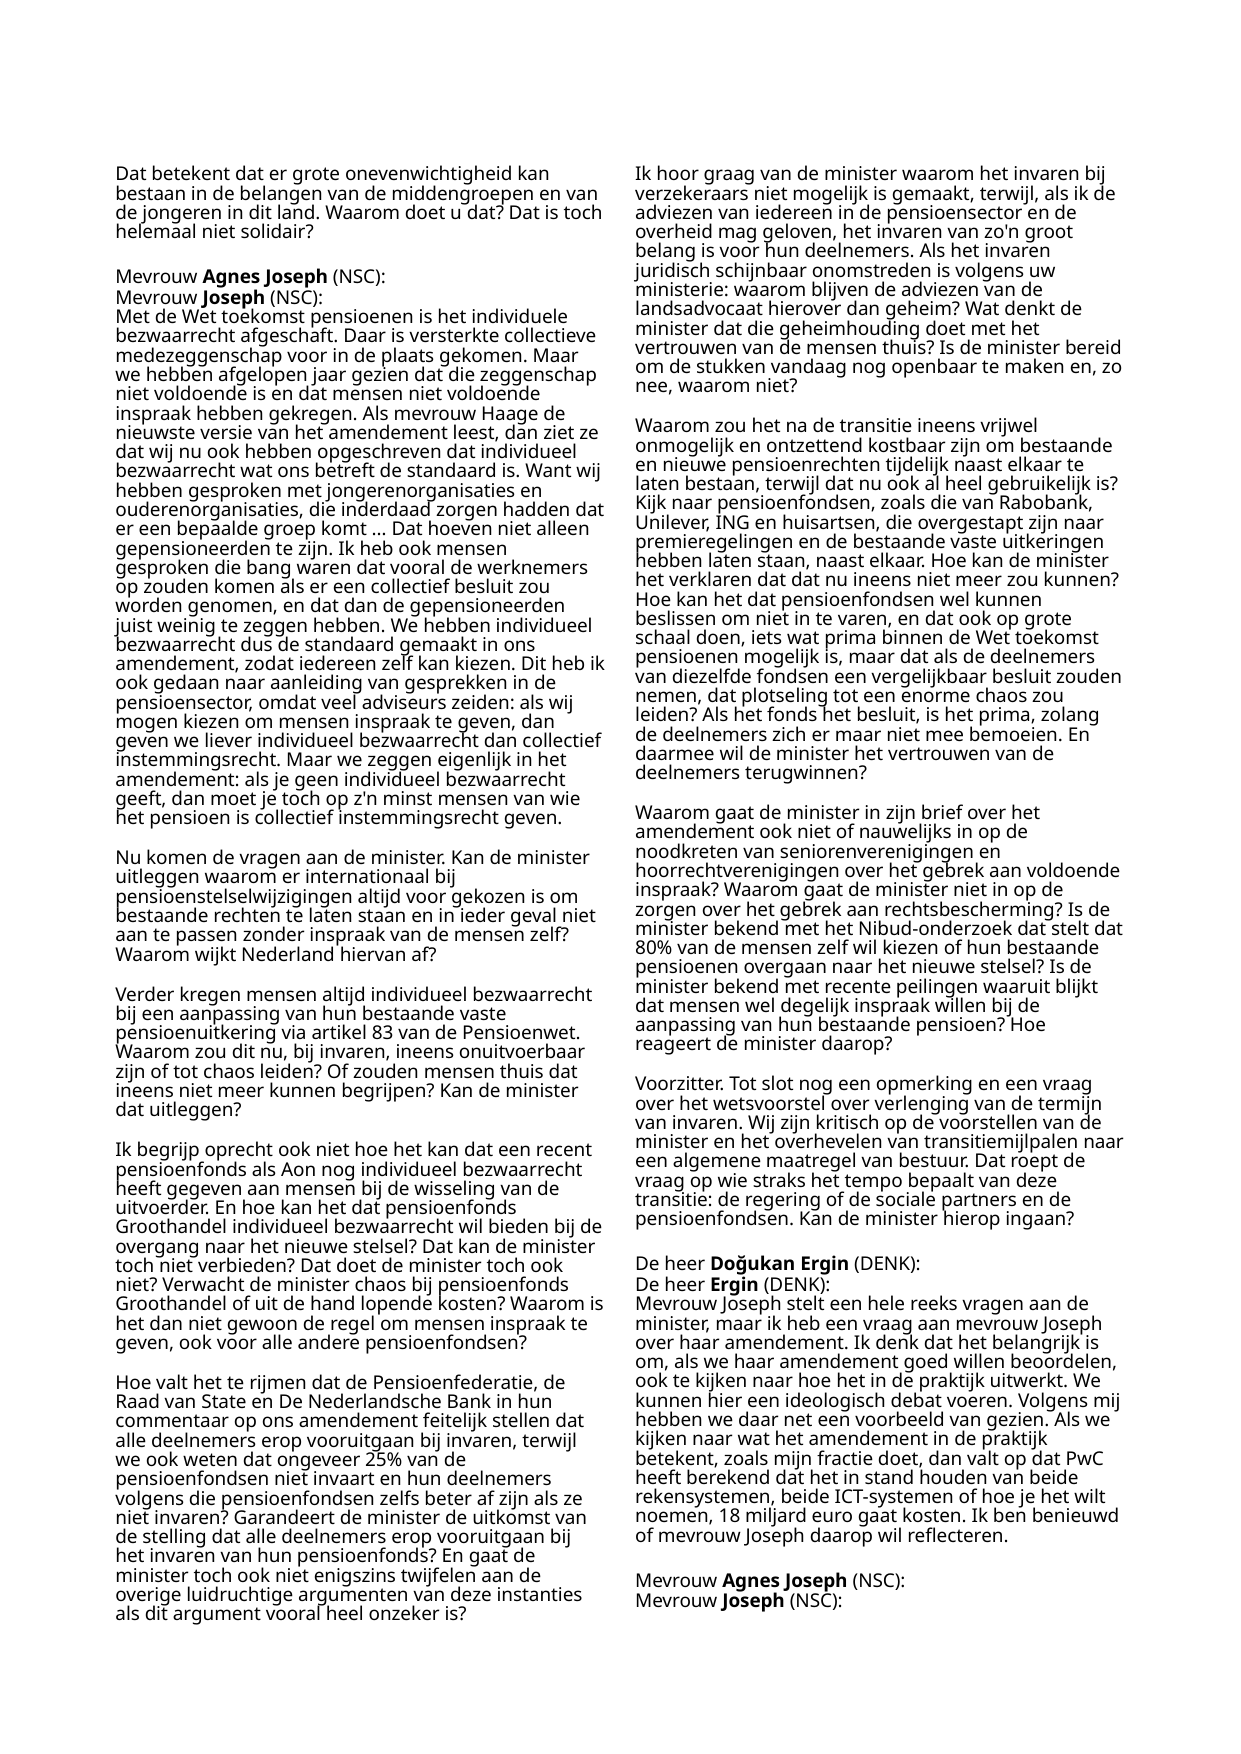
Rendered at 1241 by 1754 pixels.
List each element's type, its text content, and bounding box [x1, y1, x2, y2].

text Hoe valt het te rijmen dat de Pensioenfederatie, de Raad van State en De Nederlandsche Bank in hun commentaar op ons amendement feitelijk stellen dat alle deelnemers erop vooruitgaan bij invaren, terwijl we ook weten dat ongeveer 25% van de pensioenfondsen niet invaart en hun deelnemers volgens die pensioenfondsen zelfs beter af zijn als ze niet invaren? Garandeert de minister de uitkomst van de stelling dat alle deelnemers erop vooruitgaan bij het invaren van hun pensioenfonds? En gaat de minister toch ook niet enigszins twijfelen aan de overige luidruchtige argumenten van deze instanties als dit argument vooral heel onzeker is? [115, 1374, 605, 1624]
text Ik begrijp oprecht ook niet hoe het kan dat een recent pensioenfonds als Aon nog individueel bezwaarrecht heeft gegeven aan mensen bij de wisseling van de uitvoerder. En hoe kan het dat pensioenfonds Groothandel individueel bezwaarrecht wil bieden bij de overgang naar het nieuwe stelsel? Dat kan de minister toch niet verbieden? Dat doet de minister toch ook niet? Verwacht de minister chaos bij pensioenfonds Groothandel of uit de hand lopende kosten? Waarom is het dan niet gewoon de regel om mensen inspraak te geven, ook voor alle andere pensioenfondsen? [115, 1141, 605, 1353]
text De heer Doğukan Ergin (DENK): [635, 1250, 1125, 1276]
text Met de Wet toekomst pensioenen is het individuele bezwaarrecht afgeschaft. Daar is versterkte collectieve medezeggenschap voor in de plaats gekomen. Maar we hebben afgelopen jaar gezien dat die zeggenschap niet voldoende is en dat mensen niet voldoende inspraak hebben gekregen. Als mevrouw Haage de nieuwste versie van het amendement leest, dan ziet ze dat wij nu ook hebben opgeschreven dat individueel bezwaarrecht wat ons betreft de standaard is. Want wij hebben gesproken met jongerenorganisaties en ouderenorganisaties, die inderdaad zorgen hadden dat er een bepaalde groep komt … Dat hoeven niet alleen gepensioneerden te zijn. Ik heb ook mensen gesproken die bang waren dat vooral de werknemers op zouden komen als er een collectief besluit zou worden genomen, en dat dan de gepensioneerden juist weinig te zeggen hebben. We hebben individueel bezwaarrecht dus de standaard gemaakt in ons amendement, zodat iedereen zelf kan kiezen. Dit heb ik ook gedaan naar aanleiding van gesprekken in de pensioensector, omdat veel adviseurs zeiden: als wij mogen kiezen om mensen inspraak te geven, dan geven we liever individueel bezwaarrecht dan collectief instemmingsrecht. Maar we zeggen eigenlijk in het amendement: als je geen individueel bezwaarrecht geeft, dan moet je toch op z'n minst mensen van wie het pensioen is collectief instemmingsrecht geven. [115, 308, 605, 828]
text Mevrouw Joseph (NSC): [115, 289, 605, 308]
text Mevrouw Joseph (NSC): [635, 1592, 1125, 1612]
text Waarom gaat de minister in zijn brief over het amendement ook niet of nauwelijks in op de noodkreten van seniorenverenigingen en hoorrechtverenigingen over het gebrek aan voldoende inspraak? Waarom gaat de minister niet in op de zorgen over het gebrek aan rechtsbescherming? Is de minister bekend met het Nibud-onderzoek dat stelt dat 80% van de mensen zelf wil kiezen of hun bestaande pensioenen overgaan naar het nieuwe stelsel? Is de minister bekend met recente peilingen waaruit blijkt dat mensen wel degelijk inspraak willen bij de aanpassing van hun bestaande pensioen? Hoe reageert de minister daarop? [635, 804, 1125, 1055]
text De heer Ergin (DENK): [635, 1276, 1125, 1295]
text Nu komen de vragen aan de minister. Kan de minister uitleggen waarom er internationaal bij pensioenstelselwijzigingen altijd voor gekozen is om bestaande rechten te laten staan en in ieder geval niet aan te passen zonder inspraak van de mensen zelf? Waarom wijkt Nederland hiervan af? [115, 849, 605, 965]
text Ik hoor graag van de minister waarom het invaren bij verzekeraars niet mogelijk is gemaakt, terwijl, als ik de adviezen van iedereen in de pensioensector en de overheid mag geloven, het invaren van zo'n groot belang is voor hun deelnemers. Als het invaren juridisch schijnbaar onomstreden is volgens uw ministerie: waarom blijven de adviezen van de landsadvocaat hierover dan geheim? Wat denkt de minister dat die geheimhouding doet met het vertrouwen van de mensen thuis? Is de minister bereid om de stukken vandaag nog openbaar te maken en, zo nee, waarom niet? [635, 165, 1125, 397]
text Voorzitter. Tot slot nog een opmerking en een vraag over het wetsvoorstel over verlenging van de termijn van invaren. Wij zijn kritisch op de voorstellen van de minister en het overhevelen van transitiemijlpalen naar een algemene maatregel van bestuur. Dat roept de vraag op wie straks het tempo bepaalt van deze transitie: de regering of de sociale partners en de pensioenfondsen. Kan de minister hierop ingaan? [635, 1075, 1125, 1229]
text Verder kregen mensen altijd individueel bezwaarrecht bij een aanpassing van hun bestaande vaste pensioenuitkering via artikel 83 van de Pensioenwet. Waarom zou dit nu, bij invaren, ineens onuitvoerbaar zijn of tot chaos leiden? Of zouden mensen thuis dat ineens niet meer kunnen begrijpen? Kan de minister dat uitleggen? [115, 986, 605, 1121]
text Mevrouw Joseph stelt een hele reeks vragen aan de minister, maar ik heb een vraag aan mevrouw Joseph over haar amendement. Ik denk dat het belangrijk is om, als we haar amendement goed willen beoordelen, ook te kijken naar hoe het in de praktijk uitwerkt. We kunnen hier een ideologisch debat voeren. Volgens mij hebben we daar net een voorbeeld van gezien. Als we kijken naar wat het amendement in de praktijk betekent, zoals mijn fractie doet, dan valt op dat PwC heeft berekend dat het in stand houden van beide rekensystemen, beide ICT-systemen of hoe je het wilt noemen, 18 miljard euro gaat kosten. Ik ben benieuwd of mevrouw Joseph daarop wil reflecteren. [635, 1295, 1125, 1546]
text Dat betekent dat er grote onevenwichtigheid kan bestaan in de belangen van de middengroepen en van de jongeren in dit land. Waarom doet u dat? Dat is toch helemaal niet solidair? [115, 165, 605, 242]
text Waarom zou het na de transitie ineens vrijwel onmogelijk en ontzettend kostbaar zijn om bestaande en nieuwe pensioenrechten tijdelijk naast elkaar te laten bestaan, terwijl dat nu ook al heel gebruikelijk is? Kijk naar pensioenfondsen, zoals die van Rabobank, Unilever, ING en huisartsen, die overgestapt zijn naar premieregelingen en de bestaande vaste uitkeringen hebben laten staan, naast elkaar. Hoe kan de minister het verklaren dat dat nu ineens niet meer zou kunnen? Hoe kan het dat pensioenfondsen wel kunnen beslissen om niet in te varen, en dat ook op grote schaal doen, iets wat prima binnen de Wet toekomst pensioenen mogelijk is, maar dat als de deelnemers van diezelfde fondsen een vergelijkbaar besluit zouden nemen, dat plotseling tot een enorme chaos zou leiden? Als het fonds het besluit, is het prima, zolang de deelnemers zich er maar niet mee bemoeien. En daarmee wil de minister het vertrouwen van de deelnemers terugwinnen? [635, 417, 1125, 783]
text Mevrouw Agnes Joseph (NSC): [635, 1567, 1125, 1592]
text Mevrouw Agnes Joseph (NSC): [115, 263, 605, 289]
